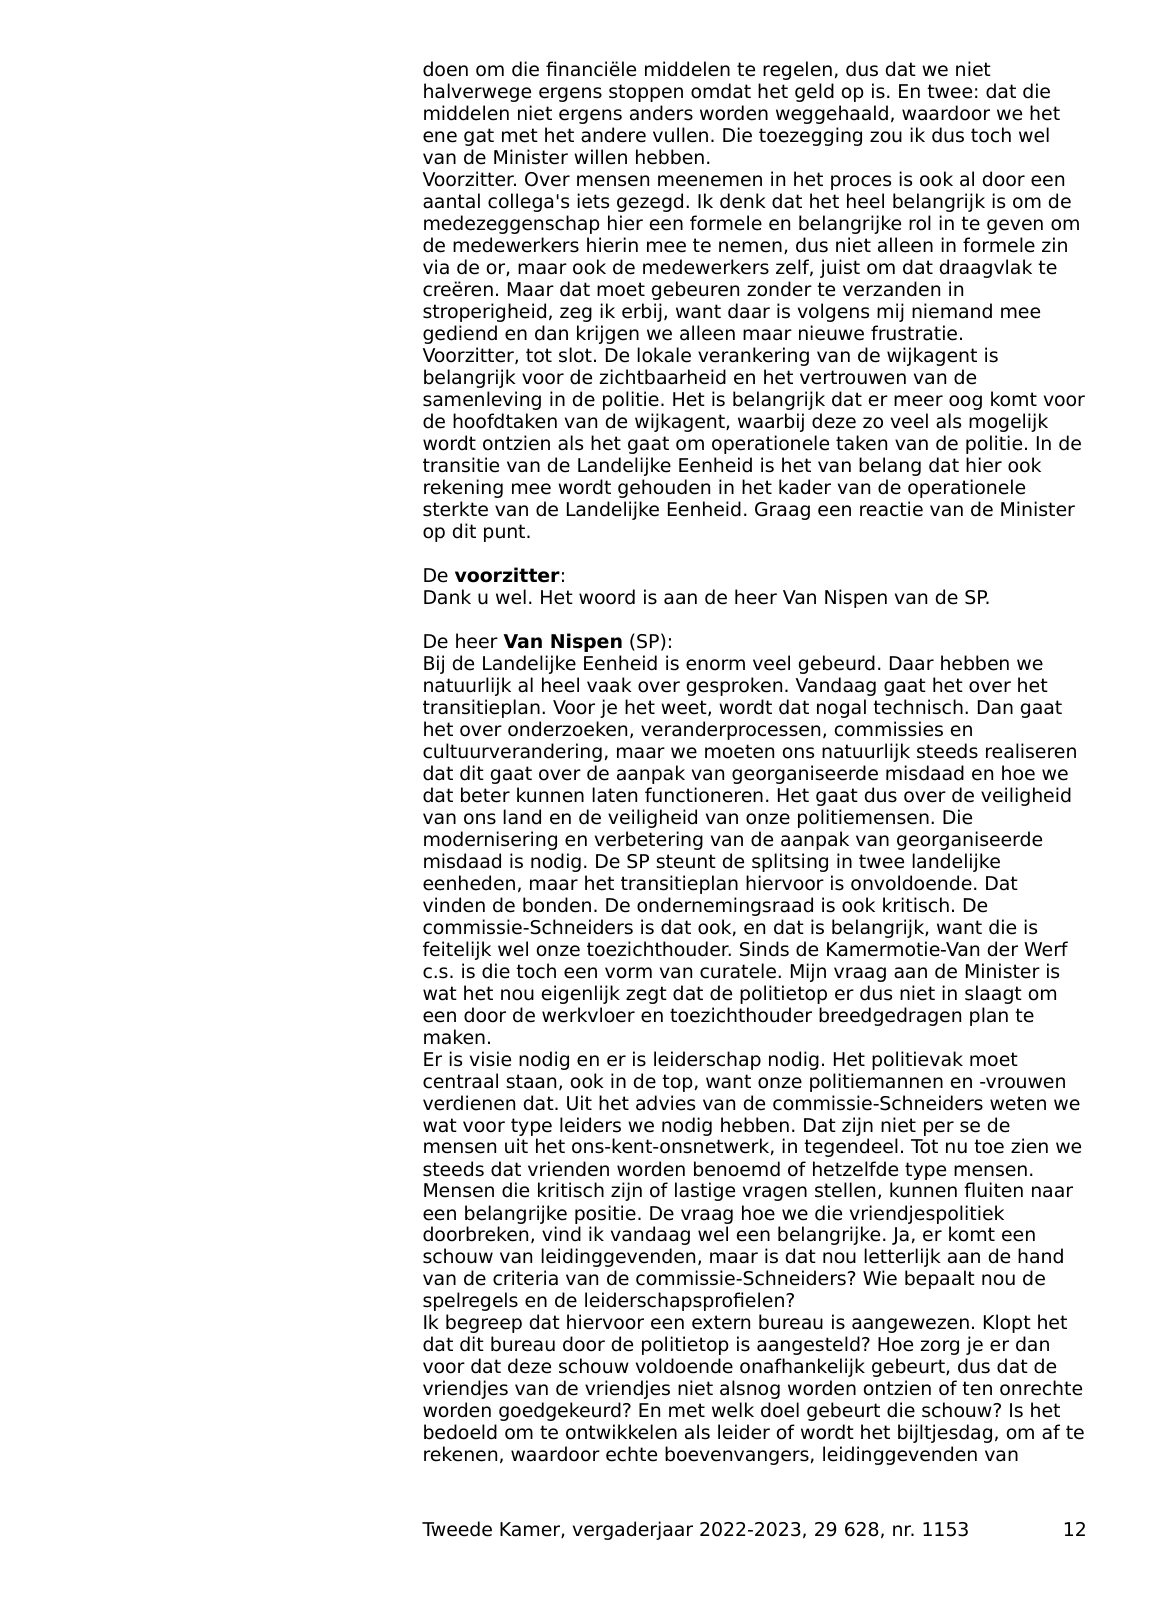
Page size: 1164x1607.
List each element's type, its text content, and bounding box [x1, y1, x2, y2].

text De voorzitter: [422, 565, 1087, 587]
text Voorzitter, tot slot. De lokale verankering van de wijkagent is belangrijk voor de zichtbaarheid en het vertrouwen van de samenleving in de politie. Het is belangrijk dat er meer oog komt voor de hoofdtaken van de wijkagent, waarbij deze zo veel als mogelijk wordt ontzien als het gaat om operationele taken van de politie. In de transitie van de Landelijke Eenheid is het van belang dat hier ook rekening mee wordt gehouden in het kader van de operationele sterkte van de Landelijke Eenheid. Graag een reactie van de Minister op dit punt. [422, 345, 1087, 543]
text doen om die financiële middelen te regelen, dus dat we niet halverwege ergens stoppen omdat het geld op is. En twee: dat die middelen niet ergens anders worden weggehaald, waardoor we het ene gat met het andere vullen. Die toezegging zou ik dus toch wel van de Minister willen hebben. [422, 59, 1087, 169]
text Voorzitter. Over mensen meenemen in het proces is ook al door een aantal collega's iets gezegd. Ik denk dat het heel belangrijk is om de medezeggenschap hier een formele en belangrijke rol in te geven om de medewerkers hierin mee te nemen, dus niet alleen in formele zin via de or, maar ook de medewerkers zelf, juist om dat draagvlak te creëren. Maar dat moet gebeuren zonder te verzanden in stroperigheid, zeg ik erbij, want daar is volgens mij niemand mee gediend en dan krijgen we alleen maar nieuwe frustratie. [422, 169, 1087, 345]
text Bij de Landelijke Eenheid is enorm veel gebeurd. Daar hebben we natuurlijk al heel vaak over gesproken. Vandaag gaat het over het transitieplan. Voor je het weet, wordt dat nogal technisch. Dan gaat het over onderzoeken, veranderprocessen, commissies en cultuurverandering, maar we moeten ons natuurlijk steeds realiseren dat dit gaat over de aanpak van georganiseerde misdaad en hoe we dat beter kunnen laten functioneren. Het gaat dus over de veiligheid van ons land en de veiligheid van onze politiemensen. Die modernisering en verbetering van de aanpak van georganiseerde misdaad is nodig. De SP steunt de splitsing in twee landelijke eenheden, maar het transitieplan hiervoor is onvoldoende. Dat vinden de bonden. De ondernemingsraad is ook kritisch. De commissie-Schneiders is dat ook, en dat is belangrijk, want die is feitelijk wel onze toezichthouder. Sinds de Kamermotie-Van der Werf c.s. is die toch een vorm van curatele. Mijn vraag aan de Minister is wat het nou eigenlijk zegt dat de politietop er dus niet in slaagt om een door de werkvloer en toezichthouder breedgedragen plan te maken. [422, 653, 1087, 1048]
text Er is visie nodig en er is leiderschap nodig. Het politievak moet centraal staan, ook in de top, want onze politiemannen en -vrouwen verdienen dat. Uit het advies van de commissie-Schneiders weten we wat voor type leiders we nodig hebben. Dat zijn niet per se de mensen uit het ons-kent-onsnetwerk, in tegendeel. Tot nu toe zien we steeds dat vrienden worden benoemd of hetzelfde type mensen. Mensen die kritisch zijn of lastige vragen stellen, kunnen fluiten naar een belangrijke positie. De vraag hoe we die vriendjespolitiek doorbreken, vind ik vandaag wel een belangrijke. Ja, er komt een schouw van leidinggevenden, maar is dat nou letterlijk aan de hand van de criteria van de commissie-Schneiders? Wie bepaalt nou de spelregels en de leiderschapsprofielen? [422, 1048, 1087, 1312]
text Dank u wel. Het woord is aan de heer Van Nispen van de SP. [422, 587, 1087, 609]
text De heer Van Nispen (SP): [422, 631, 1087, 653]
text Ik begreep dat hiervoor een extern bureau is aangewezen. Klopt het dat dit bureau door de politietop is aangesteld? Hoe zorg je er dan voor dat deze schouw voldoende onafhankelijk gebeurt, dus dat de vriendjes van de vriendjes niet alsnog worden ontzien of ten onrechte worden goedgekeurd? En met welk doel gebeurt die schouw? Is het bedoeld om te ontwikkelen als leider of wordt het bijltjesdag, om af te rekenen, waardoor echte boevenvangers, leidinggevenden van [422, 1312, 1087, 1466]
